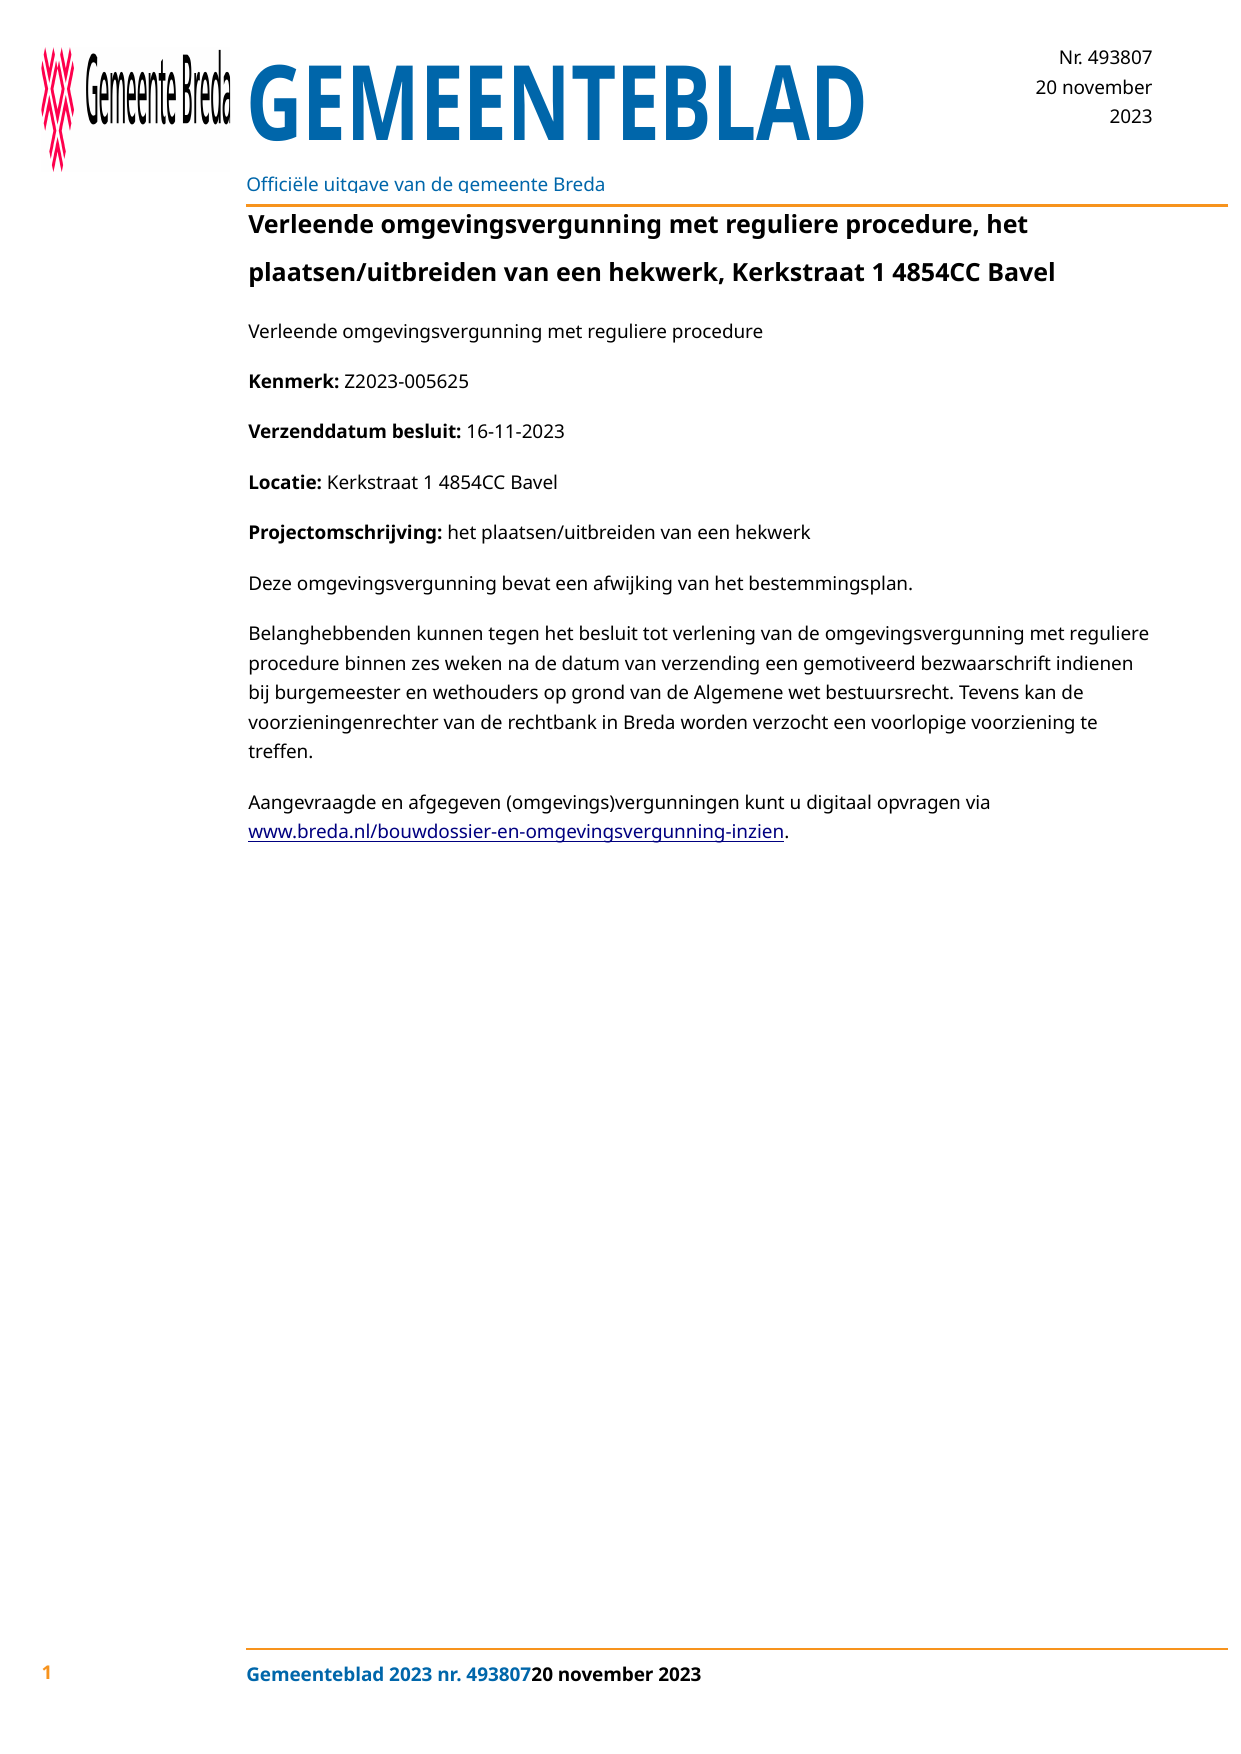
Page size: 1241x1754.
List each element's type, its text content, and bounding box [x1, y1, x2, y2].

picture [41, 47, 231, 172]
text Belanghebbenden kunnen tegen het besluit tot verlening van de omgevingsvergunning met reguliere procedure binnen zes weken na de datum van verzending een gemotiveerd bezwaarschrift indienen bij burgemeester en wethouders op grond van de Algemene wet bestuursrecht. Tevens kan de voorzieningenrechter van de rechtbank in Breda worden verzocht een voorlopige voorziening te treffen. [248, 620, 1152, 764]
text Verzenddatum besluit: 16-11-2023 [248, 419, 1152, 444]
text Aangevraagde en afgegeven (omgevings)vergunningen kunt u digitaal opvragen via www.breda.nl/bouwdossier-en-omgevingsvergunning-inzien. [248, 789, 1152, 844]
text Kenmerk: Z2023-005625 [248, 368, 1152, 394]
text Locatie: Kerkstraat 1 4854CC Bavel [248, 469, 1152, 495]
text Projectomschrijving: het plaatsen/uitbreiden van een hekwerk [248, 519, 1152, 545]
text Verleende omgevingsvergunning met reguliere procedure [248, 318, 1152, 344]
text Verleende omgevingsvergunning met reguliere procedure, het plaatsen/uitbreiden van een hekwerk, Kerkstraat 1 4854CC Bavel [248, 207, 1152, 288]
text Deze omgevingsvergunning bevat een afwijking van het bestemmingsplan. [248, 570, 1152, 596]
